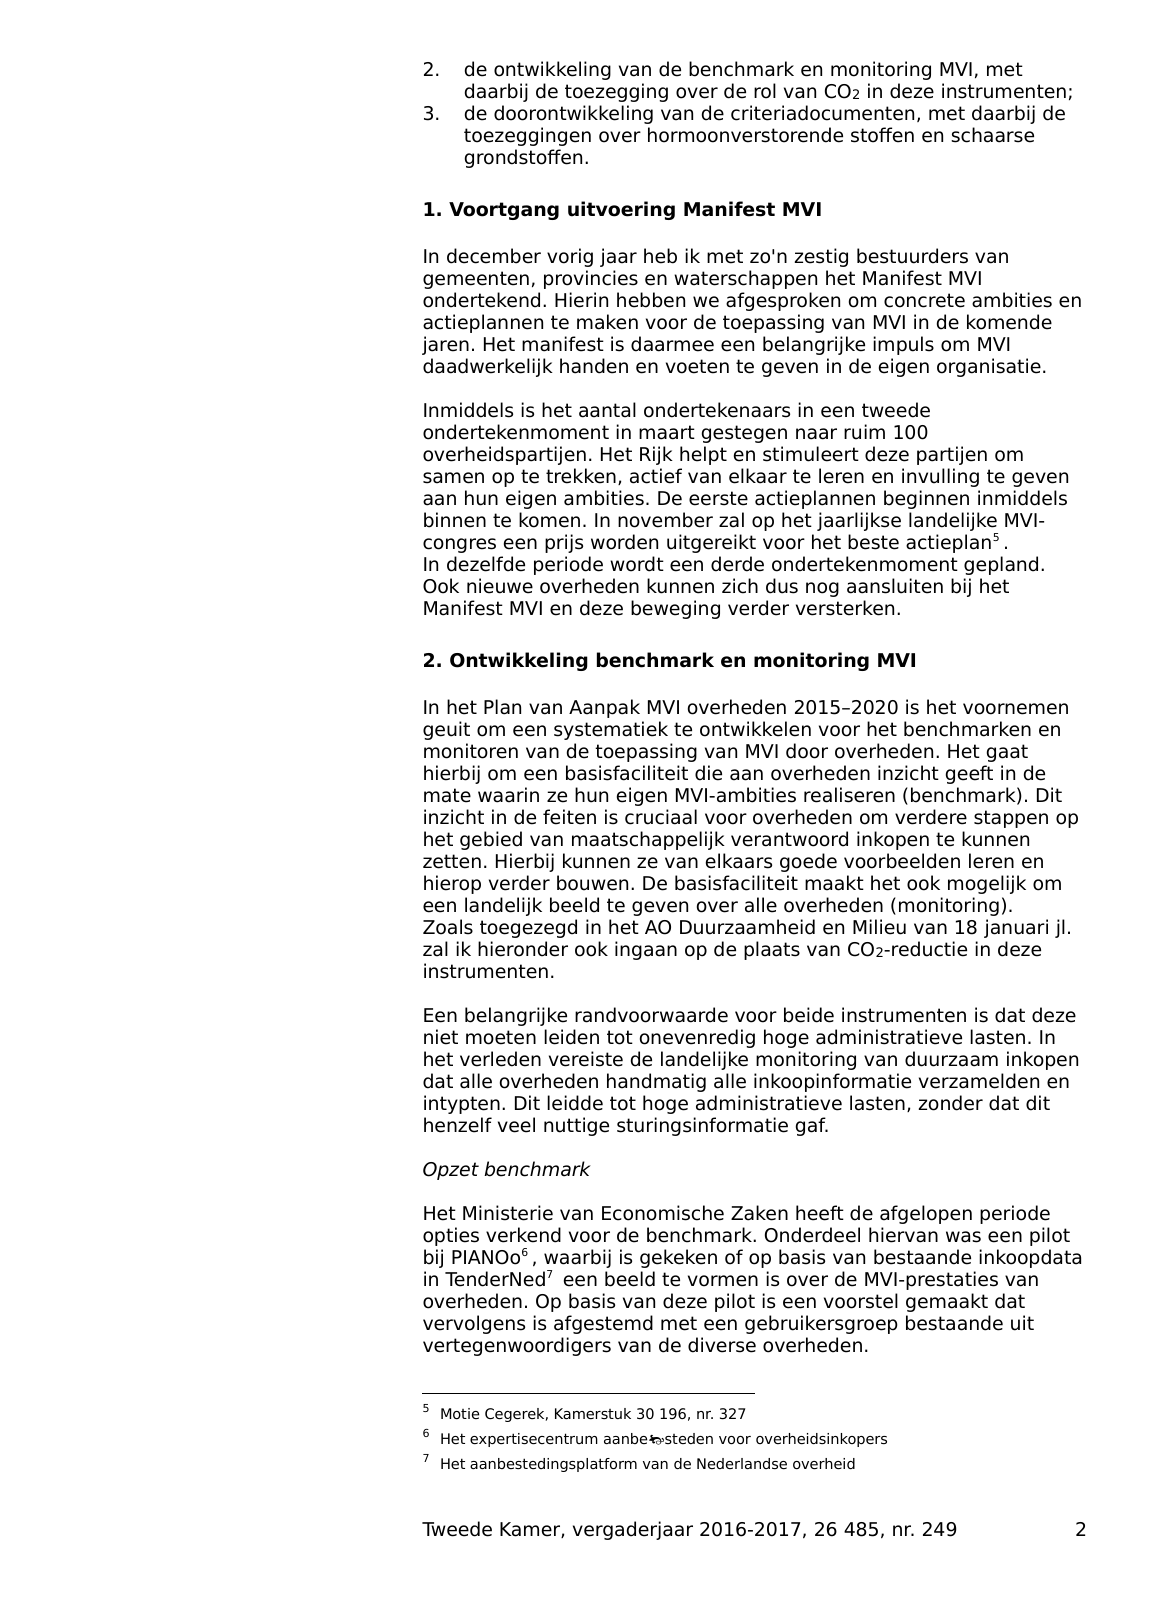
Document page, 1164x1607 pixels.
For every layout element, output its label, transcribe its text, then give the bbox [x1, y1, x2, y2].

text Een belangrijke randvoorwaarde voor beide instrumenten is dat deze niet moeten leiden tot onevenredig hoge administratieve lasten. In het verleden vereiste de landelijke monitoring van duurzaam inkopen dat alle overheden handmatig alle inkoopinformatie verzamelden en intypten. Dit leidde tot hoge administratieve lasten, zonder dat dit henzelf veel nuttige sturingsinformatie gaf. [422, 1005, 1087, 1137]
text In dezelfde periode wordt een derde ondertekenmoment gepland. Ook nieuwe overheden kunnen zich dus nog aansluiten bij het Manifest MVI en deze beweging verder versterken. [422, 554, 1087, 620]
text Inmiddels is het aantal ondertekenaars in een tweede ondertekenmoment in maart gestegen naar ruim 100 overheidspartijen. Het Rijk helpt en stimuleert deze partijen om samen op te trekken, actief van elkaar te leren en invulling te geven aan hun eigen ambities. De eerste actieplannen beginnen inmiddels binnen te komen. In november zal op het jaarlijkse landelijke MVI-congres een prijs worden uitgereikt voor het beste actieplan. [422, 400, 1087, 554]
text Het aanbestedingsplatform van de Nederlandse overheid [422, 1452, 1087, 1474]
text Zoals toegezegd in het AO Duurzaamheid en Milieu van 18 januari jl. zal ik hieronder ook ingaan op de plaats van CO2-reductie in deze instrumenten. [422, 917, 1087, 982]
text In het Plan van Aanpak MVI overheden 2015–2020 is het voornemen geuit om een systematiek te ontwikkelen voor het benchmarken en monitoren van de toepassing van MVI door overheden. Het gaat hierbij om een basisfaciliteit die aan overheden inzicht geeft in de mate waarin ze hun eigen MVI-ambities realiseren (benchmark). Dit inzicht in de feiten is cruciaal voor overheden om verdere stappen op het gebied van maatschappelijk verantwoord inkopen te kunnen zetten. Hierbij kunnen ze van elkaars goede voorbeelden leren en hierop verder bouwen. De basisfaciliteit maakt het ook mogelijk om een landelijk beeld te geven over alle overheden (monitoring). [422, 697, 1087, 917]
subtitle 2. Ontwikkeling benchmark en monitoring MVI [422, 650, 1087, 672]
subtitle Opzet benchmark [422, 1159, 1087, 1181]
text In december vorig jaar heb ik met zo'n zestig bestuurders van gemeenten, provincies en waterschappen het Manifest MVI ondertekend. Hierin hebben we afgesproken om concrete ambities en actieplannen te maken voor de toepassing van MVI in de komende jaren. Het manifest is daarmee een belangrijke impuls om MVI daadwerkelijk handen en voeten te geven in de eigen organisatie. [422, 246, 1087, 378]
subtitle 1. Voortgang uitvoering Manifest MVI [422, 199, 1087, 221]
text 2. de ontwikkeling van de benchmark en monitoring MVI, met daarbij de toezegging over de rol van CO2 in deze instrumenten; [422, 59, 1087, 103]
text 3. de doorontwikkeling van de criteriadocumenten, met daarbij de toezeggingen over hormoonverstorende stoffen en schaarse grondstoffen. [422, 103, 1087, 169]
text Motie Cegerek, Kamerstuk 30 196, nr. 327 [422, 1402, 1087, 1424]
text Het Ministerie van Economische Zaken heeft de afgelopen periode opties verkend voor de benchmark. Onderdeel hiervan was een pilot bij PIANOo, waarbij is gekeken of op basis van bestaande inkoopdata in TenderNed een beeld te vormen is over de MVI-prestaties van overheden. Op basis van deze pilot is een voorstel gemaakt dat vervolgens is afgestemd met een gebruikersgroep bestaande uit vertegenwoordigers van de diverse overheden. [422, 1203, 1087, 1357]
text Het expertisecentrum aanbesteden voor overheidsinkopers [422, 1427, 1087, 1449]
